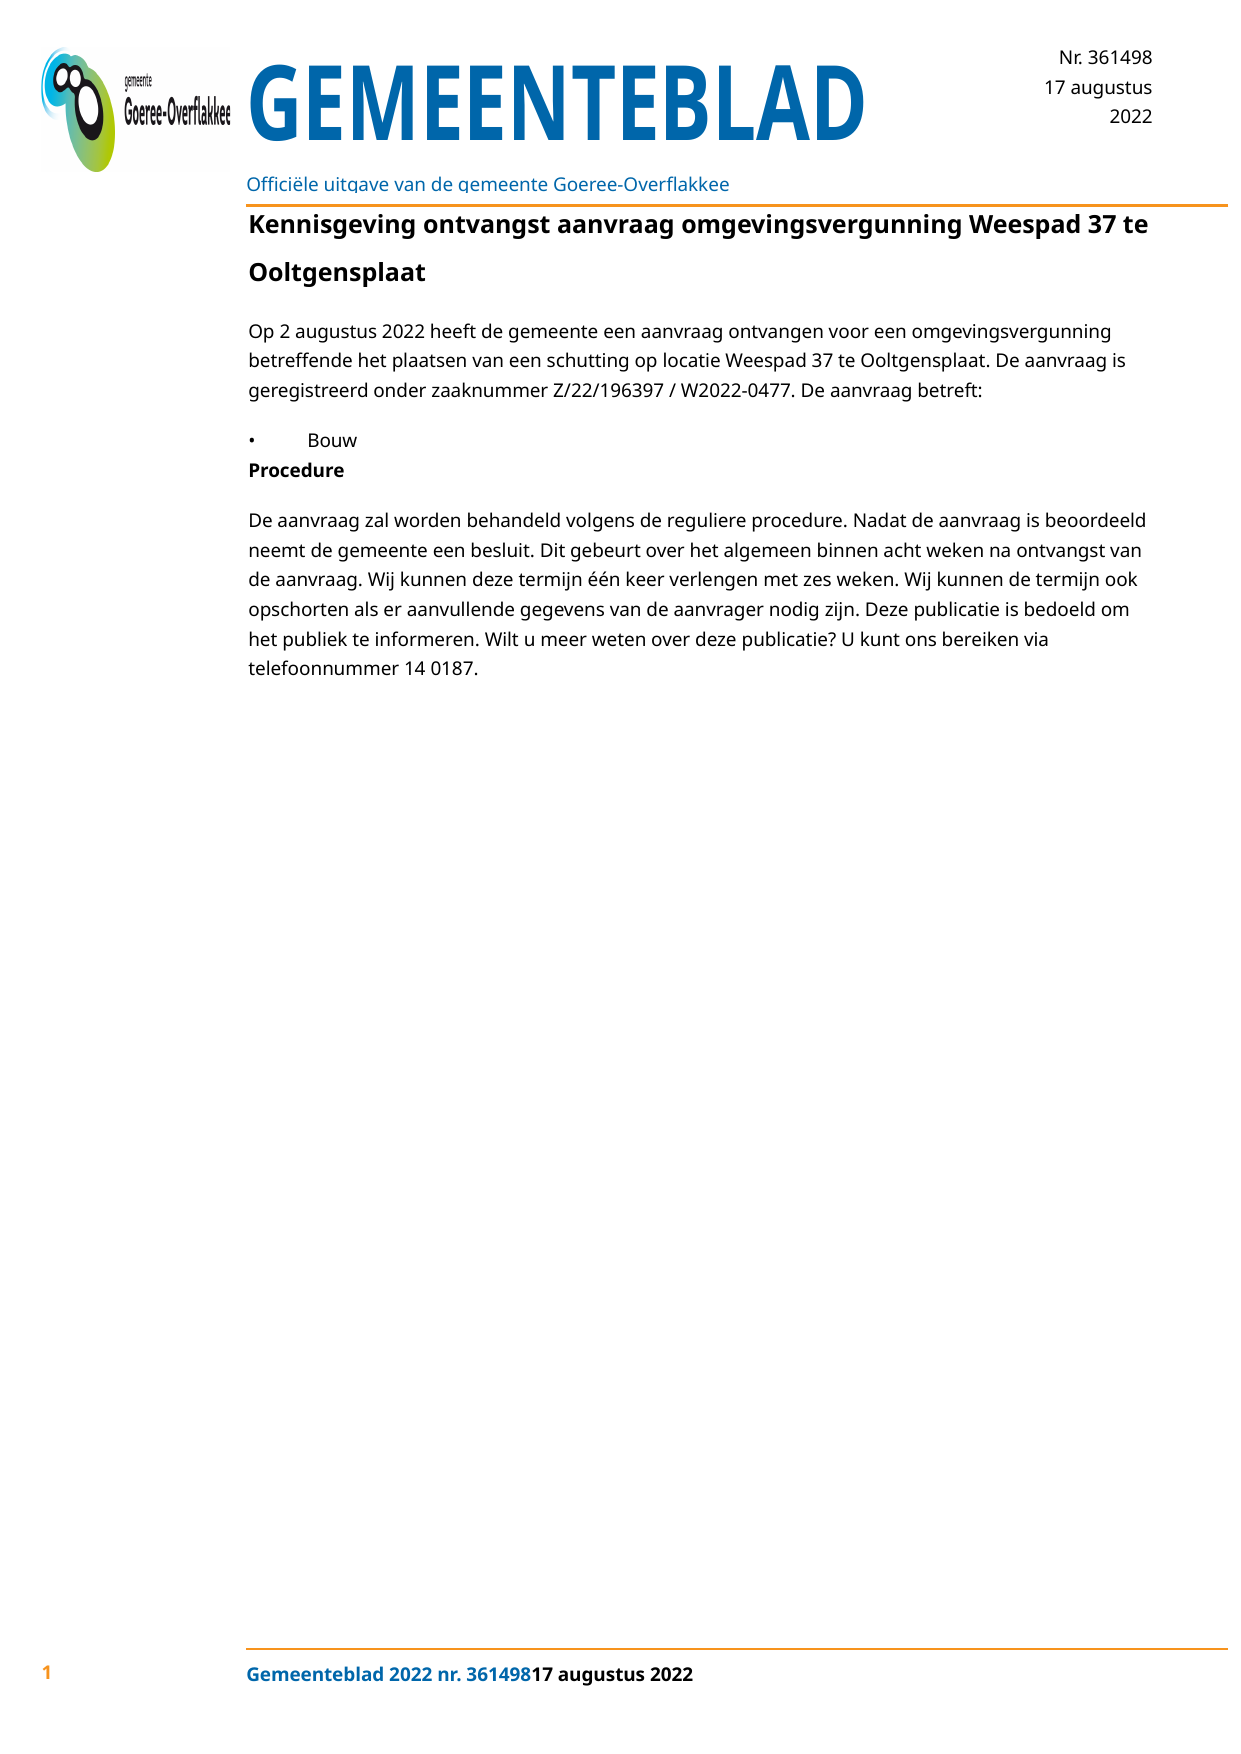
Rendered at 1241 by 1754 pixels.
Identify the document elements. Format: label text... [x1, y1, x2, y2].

text Procedure [248, 457, 1152, 483]
list Bouw [248, 427, 1152, 453]
text Kennisgeving ontvangst aanvraag omgevingsvergunning Weespad 37 te Ooltgensplaat [248, 207, 1152, 288]
text De aanvraag zal worden behandeld volgens de reguliere procedure. Nadat de aanvraag is beoordeeld neemt de gemeente een besluit. Dit gebeurt over het algemeen binnen acht weken na ontvangst van de aanvraag. Wij kunnen deze termijn één keer verlengen met zes weken. Wij kunnen de termijn ook opschorten als er aanvullende gegevens van de aanvrager nodig zijn. Deze publicatie is bedoeld om het publiek te informeren. Wilt u meer weten over deze publicatie? U kunt ons bereiken via telefoonnummer 14 0187. [248, 507, 1152, 681]
text Op 2 augustus 2022 heeft de gemeente een aanvraag ontvangen voor een omgevingsvergunning betreffende het plaatsen van een schutting op locatie Weespad 37 te Ooltgensplaat. De aanvraag is geregistreerd onder zaaknummer Z/22/196397 / W2022-0477. De aanvraag betreft: [248, 318, 1152, 403]
picture [41, 47, 231, 172]
